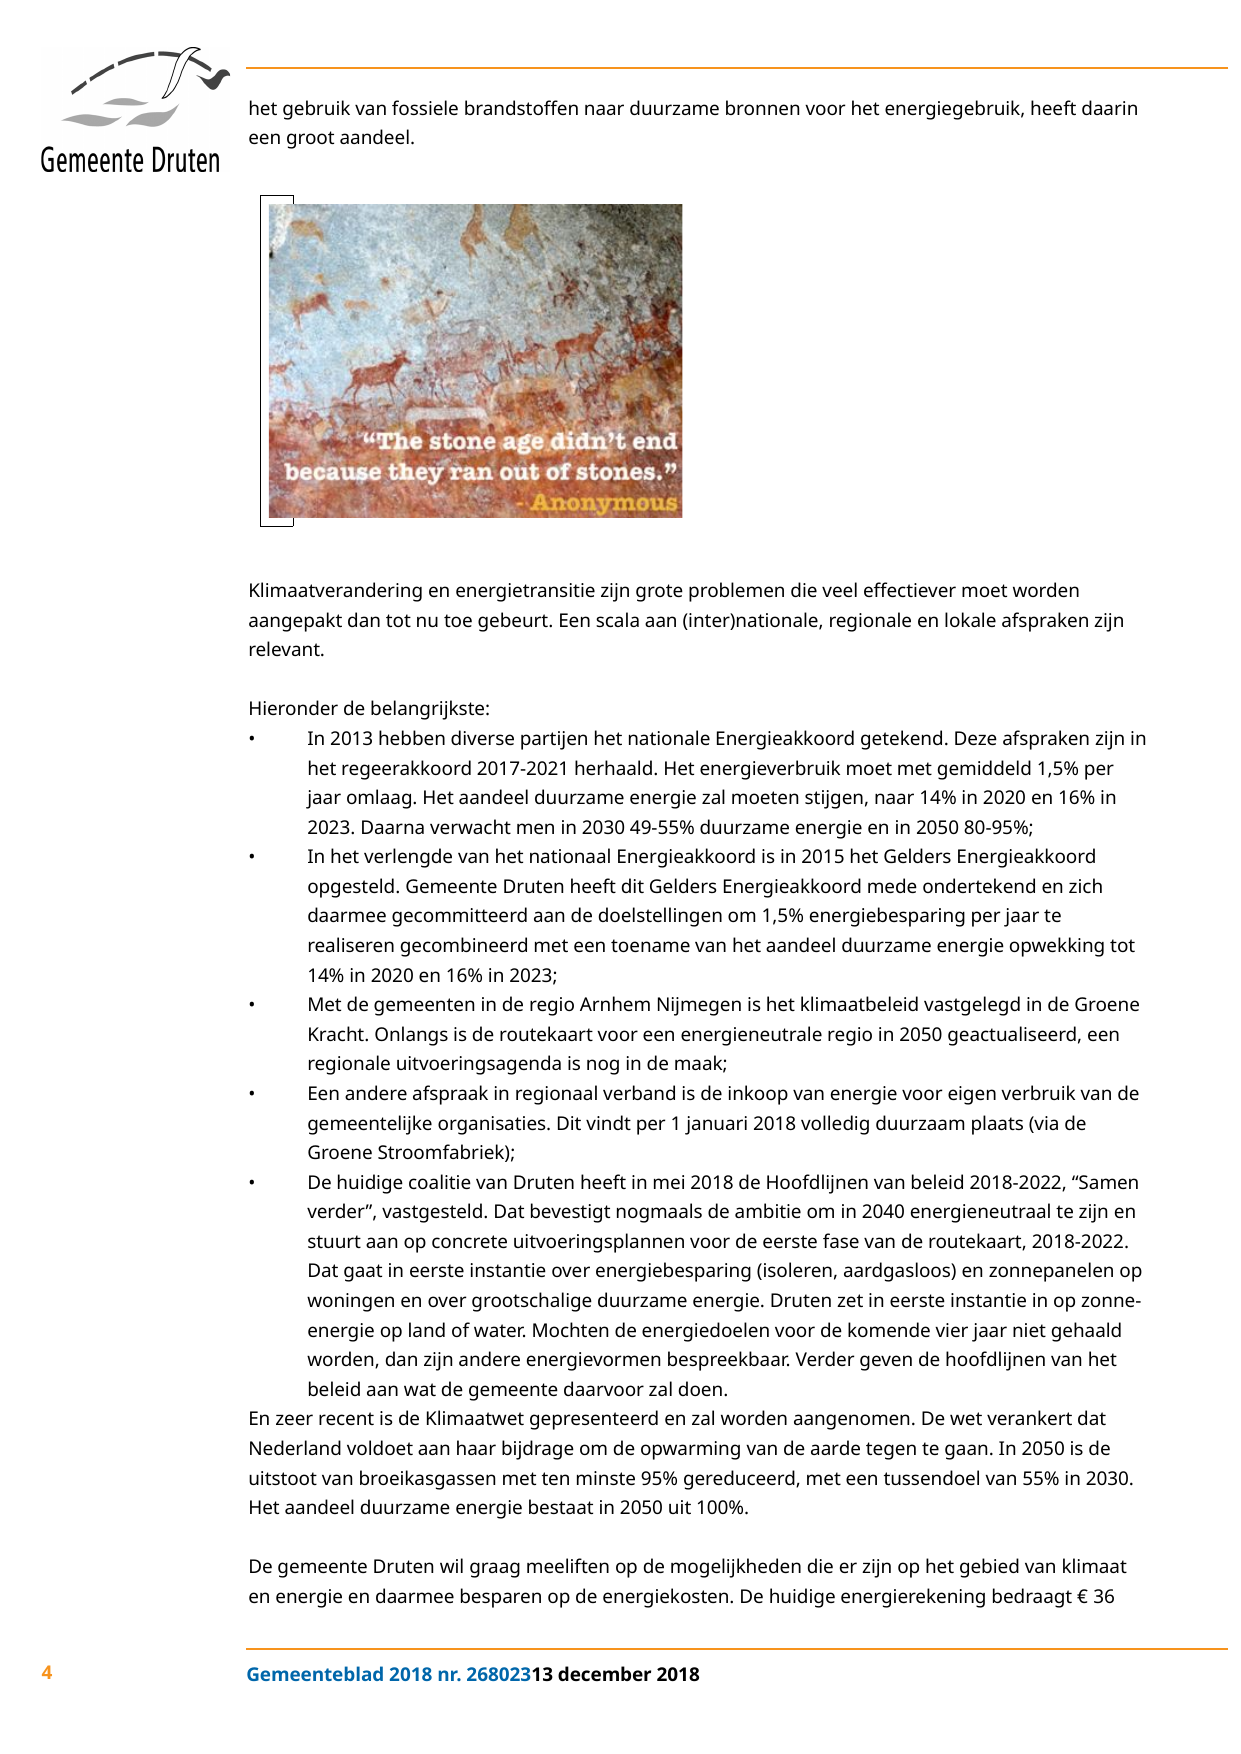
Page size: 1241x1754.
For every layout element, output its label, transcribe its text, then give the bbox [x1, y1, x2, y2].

picture [41, 47, 231, 172]
list In 2013 hebben diverse partijen het nationale Energieakkoord getekend. Deze afspraken zijn in het regeerakkoord 2017-2021 herhaald. Het energieverbruik moet met gemiddeld 1,5% per jaar omlaag. Het aandeel duurzame energie zal moeten stijgen, naar 14% in 2020 en 16% in 2023. Daarna verwacht men in 2030 49-55% duurzame energie en in 2050 80-95%; [248, 725, 1152, 840]
list De huidige coalitie van Druten heeft in mei 2018 de Hoofdlijnen van beleid 2018-2022, “Samen verder”, vastgesteld. Dat bevestigt nogmaals de ambitie om in 2040 energieneutraal te zijn en stuurt aan op concrete uitvoeringsplannen voor de eerste fase van de routekaart, 2018-2022. Dat gaat in eerste instantie over energiebesparing (isoleren, aardgasloos) en zonnepanelen op woningen en over grootschalige duurzame energie. Druten zet in eerste instantie in op zonne-energie op land of water. Mochten de energiedoelen voor de komende vier jaar niet gehaald worden, dan zijn andere energievormen bespreekbaar. Verder geven de hoofdlijnen van het beleid aan wat de gemeente daarvoor zal doen. [248, 1169, 1152, 1402]
list In het verlengde van het nationaal Energieakkoord is in 2015 het Gelders Energieakkoord opgesteld. Gemeente Druten heeft dit Gelders Energieakkoord mede ondertekend en zich daarmee gecommitteerd aan de doelstellingen om 1,5% energiebesparing per jaar te realiseren gecombineerd met een toename van het aandeel duurzame energie opwekking tot 14% in 2020 en 16% in 2023; [248, 843, 1152, 988]
text Klimaatverandering en energietransitie zijn grote problemen die veel effectiever moet worden aangepakt dan tot nu toe gebeurt. Een scala aan (inter)nationale, regionale en lokale afspraken zijn relevant. [248, 577, 1152, 662]
list Met de gemeenten in de regio Arnhem Nijmegen is het klimaatbeleid vastgelegd in de Groene Kracht. Onlangs is de routekaart voor een energieneutrale regio in 2050 geactualiseerd, een regionale uitvoeringsagenda is nog in de maak; [248, 991, 1152, 1076]
text De gemeente Druten wil graag meeliften op de mogelijkheden die er zijn op het gebied van klimaat en energie en daarmee besparen op de energiekosten. De huidige energierekening bedraagt € 36 [248, 1553, 1152, 1609]
picture [268, 204, 683, 518]
text Hieronder de belangrijkste: [248, 696, 1152, 721]
text En zeer recent is de Klimaatwet gepresenteerd en zal worden aangenomen. De wet verankert dat Nederland voldoet aan haar bijdrage om de opwarming van de aarde tegen te gaan. In 2050 is de uitstoot van broeikasgassen met ten minste 95% gereduceerd, met een tussendoel van 55% in 2030. Het aandeel duurzame energie bestaat in 2050 uit 100%. [248, 1406, 1152, 1520]
list Een andere afspraak in regionaal verband is de inkoop van energie voor eigen verbruik van de gemeentelijke organisaties. Dit vindt per 1 januari 2018 volledig duurzaam plaats (via de Groene Stroomfabriek); [248, 1080, 1152, 1165]
text het gebruik van fossiele brandstoffen naar duurzame bronnen voor het energiegebruik, heeft daarin een groot aandeel. [248, 95, 1152, 150]
